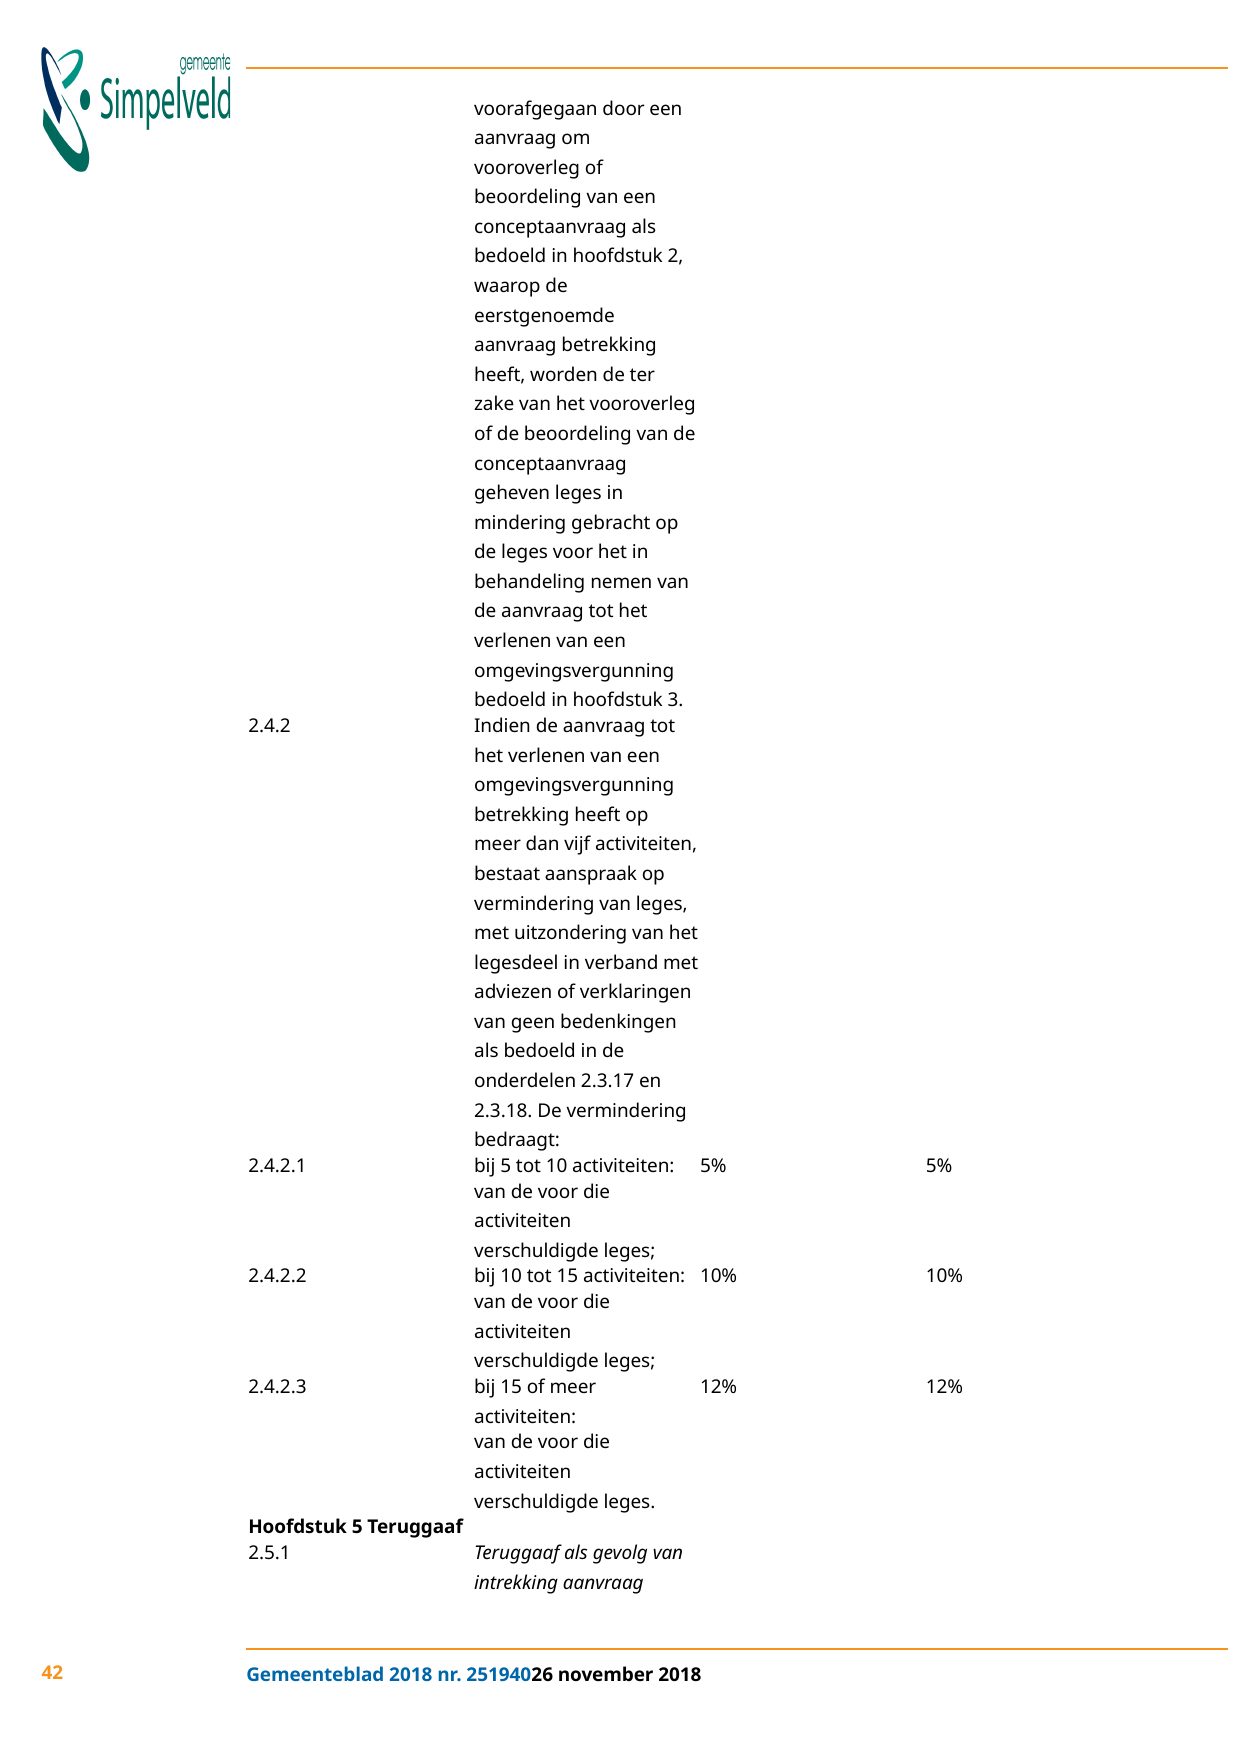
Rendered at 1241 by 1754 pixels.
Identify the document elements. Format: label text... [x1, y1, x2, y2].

table_cell [926, 1289, 1152, 1373]
table_cell 12% [700, 1373, 926, 1429]
table_cell 2.4.2 [248, 712, 474, 1152]
table_cell 2.4.2.2 [248, 1263, 474, 1288]
table_cell bij 5 tot 10 activiteiten: [474, 1152, 700, 1178]
table_cell 10% [700, 1263, 926, 1288]
table_cell [248, 95, 474, 712]
table_cell [700, 1514, 926, 1539]
table_cell 5% [926, 1152, 1152, 1178]
table_cell bij 10 tot 15 activiteiten: [474, 1263, 700, 1288]
table_cell [700, 95, 926, 712]
table_cell [700, 1429, 926, 1513]
table_cell Teruggaaf als gevolg van intrekking aanvraag [474, 1539, 700, 1594]
table_cell Indien de aanvraag tot het verlenen van een omgevingsvergunning betrekking heeft op meer dan vijf activiteiten, bestaat aanspraak op vermindering van leges, met uitzondering van het legesdeel in verband met adviezen of verklaringen van geen bedenkingen als bedoeld in de onderdelen 2.3.17 en 2.3.18. De vermindering bedraagt: [474, 712, 700, 1152]
table_cell [926, 1539, 1152, 1594]
picture [41, 47, 231, 172]
table_cell [700, 1178, 926, 1263]
table_cell Hoofdstuk 5 Teruggaaf [248, 1514, 700, 1539]
table_cell [248, 1289, 474, 1373]
table_cell [700, 1539, 926, 1594]
table_cell 12% [926, 1373, 1152, 1429]
table_cell 2.4.2.3 [248, 1373, 474, 1429]
table_cell [248, 1178, 474, 1263]
table_cell [700, 1289, 926, 1373]
table_cell 10% [926, 1263, 1152, 1288]
table_cell bij 15 of meer activiteiten: [474, 1373, 700, 1429]
table_cell [248, 1429, 474, 1513]
table_cell 2.5.1 [248, 1539, 474, 1594]
table_cell [700, 712, 926, 1152]
table_cell [926, 712, 1152, 1152]
table_cell [926, 1178, 1152, 1263]
table_cell [926, 1429, 1152, 1513]
table_cell van de voor die activiteiten verschuldigde leges; [474, 1289, 700, 1373]
table_cell van de voor die activiteiten verschuldigde leges; [474, 1178, 700, 1263]
table_cell [926, 1514, 1152, 1539]
table_cell voorafgegaan door een aanvraag om vooroverleg of beoordeling van een conceptaanvraag als bedoeld in hoofdstuk 2, waarop de eerstgenoemde aanvraag betrekking heeft, worden de ter zake van het vooroverleg of de beoordeling van de conceptaanvraag geheven leges in mindering gebracht op de leges voor het in behandeling nemen van de aanvraag tot het verlenen van een omgevingsvergunning bedoeld in hoofdstuk 3. [474, 95, 700, 712]
table_cell [926, 95, 1152, 712]
table_cell 2.4.2.1 [248, 1152, 474, 1178]
table_cell 5% [700, 1152, 926, 1178]
table_cell van de voor die activiteiten verschuldigde leges. [474, 1429, 700, 1513]
